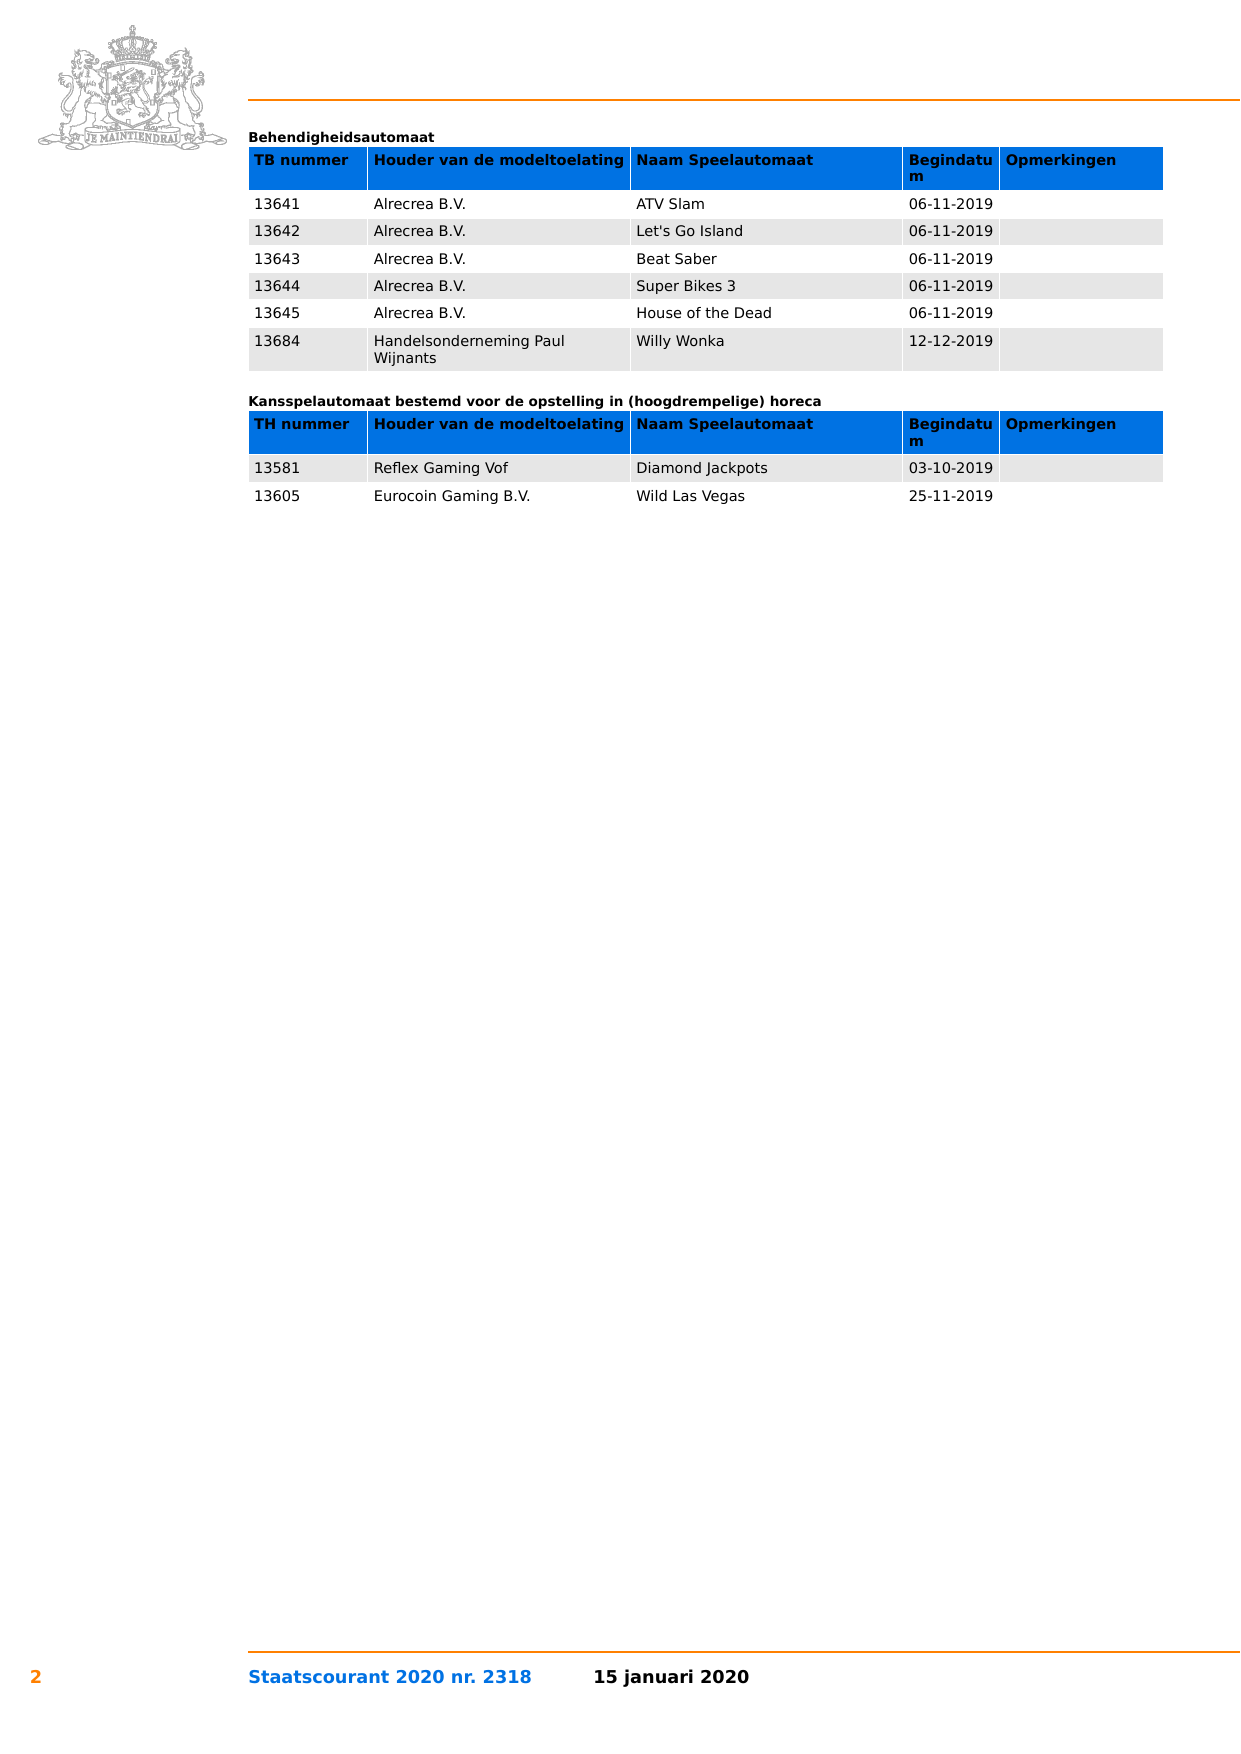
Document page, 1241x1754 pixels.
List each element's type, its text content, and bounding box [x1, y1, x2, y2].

table_cell Naam Speelautomaat [631, 147, 902, 190]
table_header Behendigheidsautomaat [248, 130, 1163, 146]
table_cell Beat Saber [631, 246, 902, 272]
table_cell TH nummer [249, 411, 367, 454]
table_cell Wild Las Vegas [631, 483, 902, 509]
table_cell 25-11-2019 [903, 483, 999, 509]
table_cell Alrecrea B.V. [368, 191, 630, 217]
table_cell Let's Go Island [631, 219, 902, 245]
table_cell 12-12-2019 [903, 328, 999, 371]
table_cell Houder van de modeltoelating [368, 147, 630, 190]
table_cell Alrecrea B.V. [368, 246, 630, 272]
table_cell Opmerkingen [1000, 147, 1163, 190]
table_cell Eurocoin Gaming B.V. [368, 483, 630, 509]
table_cell 06-11-2019 [903, 301, 999, 327]
table_cell Super Bikes 3 [631, 273, 902, 299]
table_cell Alrecrea B.V. [368, 301, 630, 327]
table_cell Begindatum [903, 147, 999, 190]
table_cell Begindatum [903, 411, 999, 454]
table_cell Opmerkingen [1000, 411, 1163, 454]
table_cell Naam Speelautomaat [631, 411, 902, 454]
table_cell Handelsonderneming Paul Wijnants [368, 328, 630, 371]
table_cell 06-11-2019 [903, 246, 999, 272]
table_cell 13605 [249, 483, 367, 509]
table_cell 13641 [249, 191, 367, 217]
table_cell 03-10-2019 [903, 455, 999, 482]
table_cell ATV Slam [631, 191, 902, 217]
table_cell [1000, 246, 1163, 272]
table_header Kansspelautomaat bestemd voor de opstelling in (hoogdrempelige) horeca [248, 394, 1163, 410]
table_cell Diamond Jackpots [631, 455, 902, 482]
table_cell Houder van de modeltoelating [368, 411, 630, 454]
picture [38, 25, 227, 150]
table_cell Willy Wonka [631, 328, 902, 371]
table_cell [1000, 301, 1163, 327]
table_cell 13581 [249, 455, 367, 482]
table_cell [1000, 455, 1163, 482]
table_cell [1000, 328, 1163, 371]
table_cell 13645 [249, 301, 367, 327]
table_cell 06-11-2019 [903, 273, 999, 299]
table_cell 06-11-2019 [903, 191, 999, 217]
table_cell [1000, 219, 1163, 245]
table_cell Alrecrea B.V. [368, 273, 630, 299]
table_cell 13684 [249, 328, 367, 371]
table_cell Alrecrea B.V. [368, 219, 630, 245]
table_cell [1000, 483, 1163, 509]
table_cell [1000, 191, 1163, 217]
table_cell [1000, 273, 1163, 299]
table_cell House of the Dead [631, 301, 902, 327]
table_cell 06-11-2019 [903, 219, 999, 245]
table_cell 13642 [249, 219, 367, 245]
table_cell 13643 [249, 246, 367, 272]
table_cell Reflex Gaming Vof [368, 455, 630, 482]
table_cell TB nummer [249, 147, 367, 190]
table_cell 13644 [249, 273, 367, 299]
